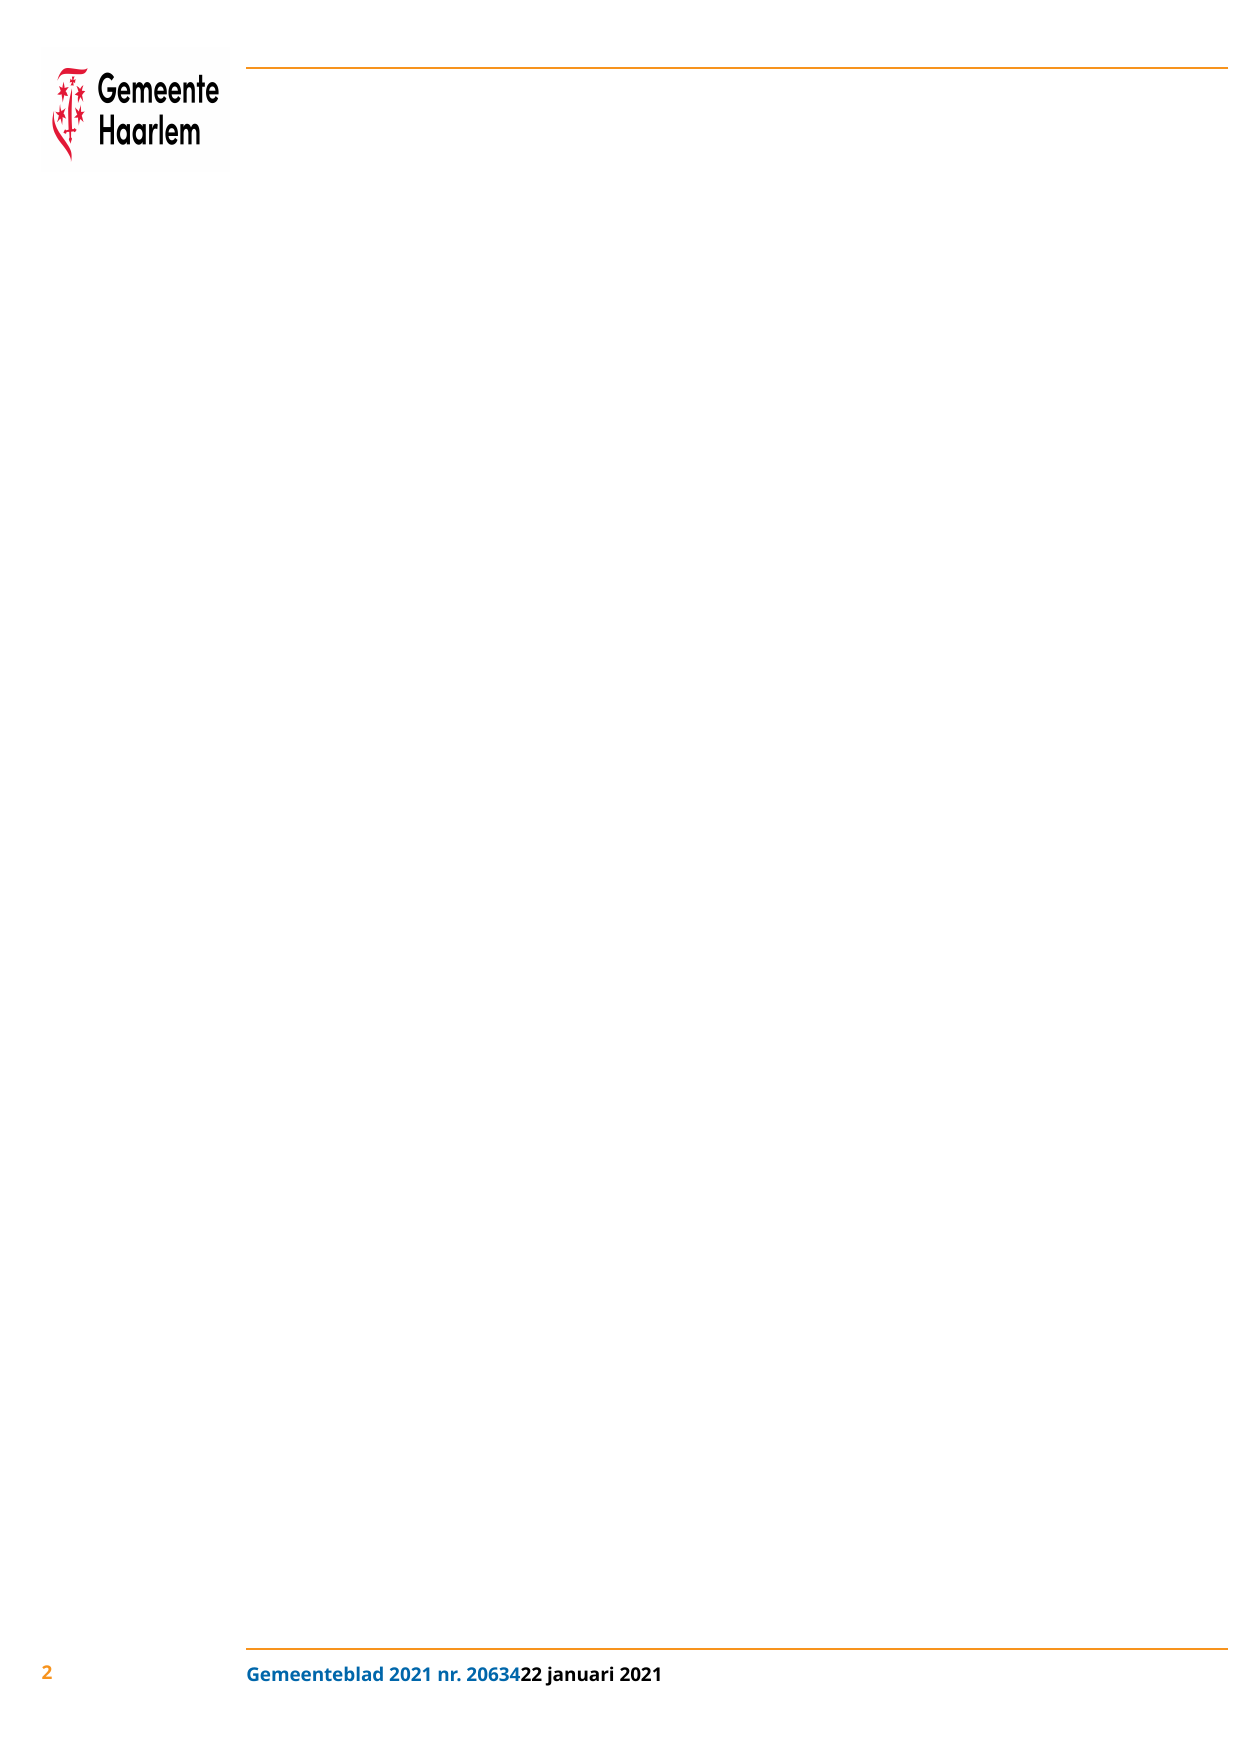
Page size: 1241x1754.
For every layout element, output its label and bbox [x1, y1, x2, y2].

picture [41, 47, 231, 172]
